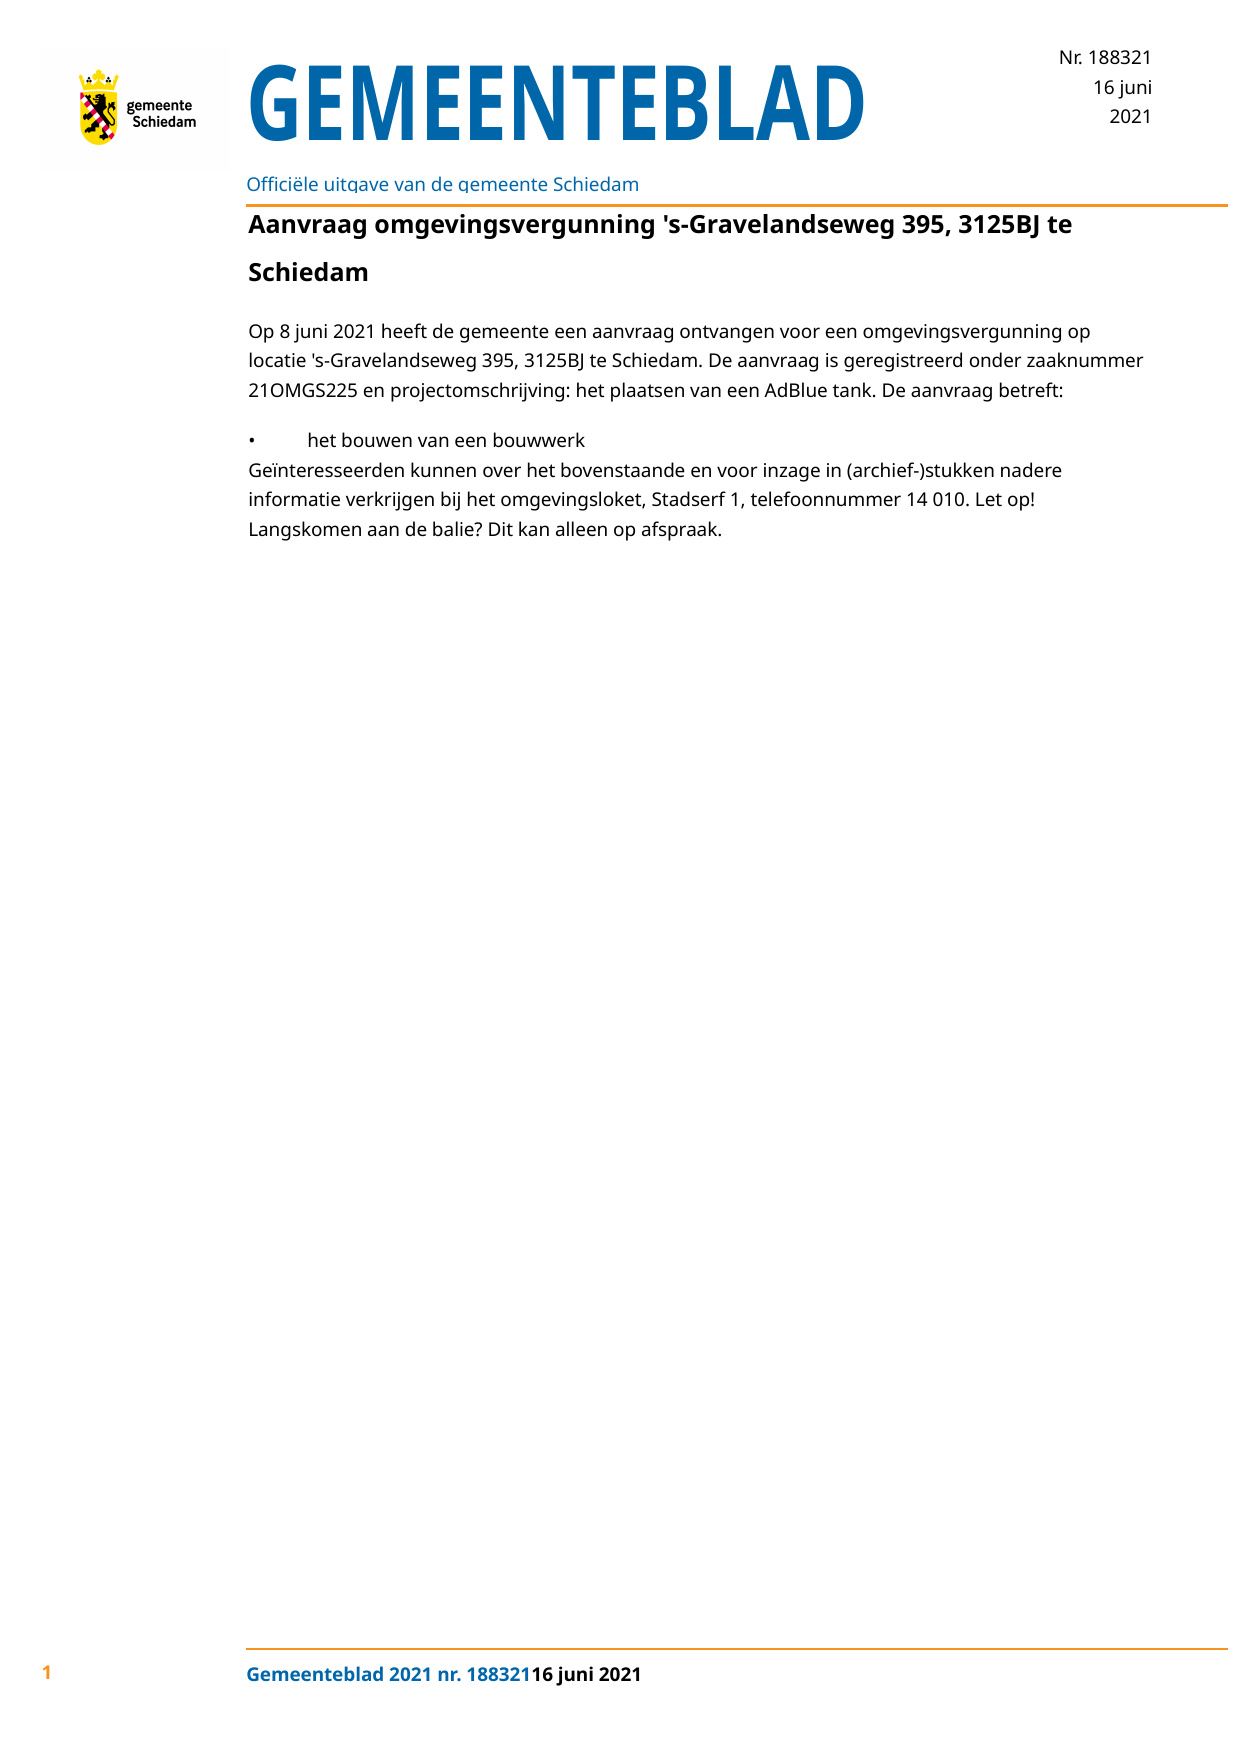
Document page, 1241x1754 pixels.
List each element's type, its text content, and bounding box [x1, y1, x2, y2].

text Aanvraag omgevingsvergunning 's-Gravelandseweg 395, 3125BJ te Schiedam [248, 207, 1152, 288]
text Geïnteresseerden kunnen over het bovenstaande en voor inzage in (archief-)stukken nadere informatie verkrijgen bij het omgevingsloket, Stadserf 1, telefoonnummer 14 010. Let op! Langskomen aan de balie? Dit kan alleen op afspraak. [248, 457, 1152, 542]
picture [41, 47, 231, 172]
list het bouwen van een bouwwerk [248, 427, 1152, 453]
text Op 8 juni 2021 heeft de gemeente een aanvraag ontvangen voor een omgevingsvergunning op locatie 's-Gravelandseweg 395, 3125BJ te Schiedam. De aanvraag is geregistreerd onder zaaknummer 21OMGS225 en projectomschrijving: het plaatsen van een AdBlue tank. De aanvraag betreft: [248, 318, 1152, 403]
